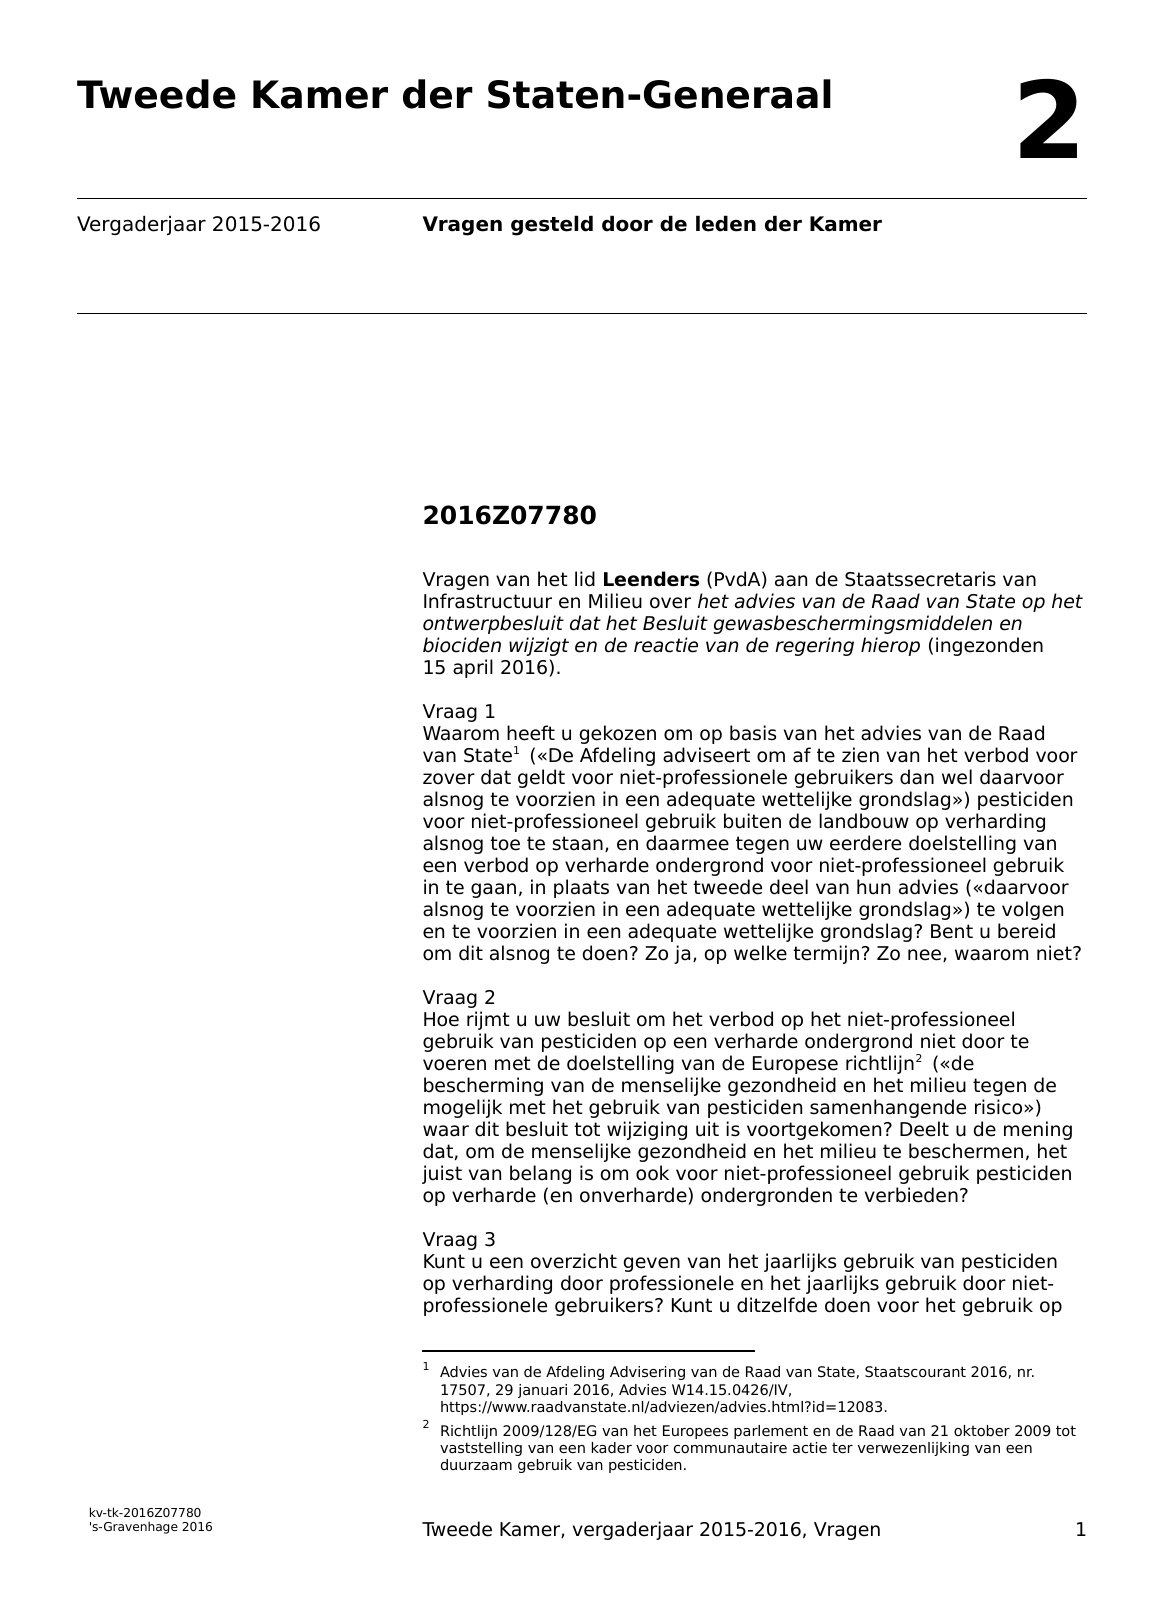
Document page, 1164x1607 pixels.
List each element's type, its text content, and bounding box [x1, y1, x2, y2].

text Advies van de Afdeling Advisering van de Raad van State, Staatscourant 2016, nr. 17507, 29 januari 2016, Advies W14.15.0426/IV, https://www.raadvanstate.nl/adviezen/advies.html?id=12083. [422, 1360, 1087, 1416]
text Hoe rijmt u uw besluit om het verbod op het niet-professioneel gebruik van pesticiden op een verharde ondergrond niet door te voeren met de doelstelling van de Europese richtlijn («de bescherming van de menselijke gezondheid en het milieu tegen de mogelijk met het gebruik van pesticiden samenhangende risico») waar dit besluit tot wijziging uit is voortgekomen? Deelt u de mening dat, om de menselijke gezondheid en het milieu te beschermen, het juist van belang is om ook voor niet-professioneel gebruik pesticiden op verharde (en onverharde) ondergronden te verbieden? [422, 1009, 1087, 1207]
text Vraag 2 [422, 987, 1087, 1009]
text Vraag 3 [422, 1229, 1087, 1251]
text 2016Z07780 [422, 501, 1087, 531]
table_header 2 [886, 59, 1087, 198]
text Vraag 1 [422, 701, 1087, 723]
text 's-Gravenhage 2016 [88, 1520, 323, 1534]
text Kunt u een overzicht geven van het jaarlijks gebruik van pesticiden op verharding door professionele en het jaarlijks gebruik door niet-professionele gebruikers? Kunt u ditzelfde doen voor het gebruik op [422, 1251, 1087, 1317]
table_cell Vragen gesteld door de leden der Kamer [422, 199, 1087, 313]
text Waarom heeft u gekozen om op basis van het advies van de Raad van State («De Afdeling adviseert om af te zien van het verbod voor zover dat geldt voor niet-professionele gebruikers dan wel daarvoor alsnog te voorzien in een adequate wettelijke grondslag») pesticiden voor niet-professioneel gebruik buiten de landbouw op verharding alsnog toe te staan, en daarmee tegen uw eerdere doelstelling van een verbod op verharde ondergrond voor niet-professioneel gebruik in te gaan, in plaats van het tweede deel van hun advies («daarvoor alsnog te voorzien in een adequate wettelijke grondslag») te volgen en te voorzien in een adequate wettelijke grondslag? Bent u bereid om dit alsnog te doen? Zo ja, op welke termijn? Zo nee, waarom niet? [422, 723, 1087, 964]
text kv-tk-2016Z07780 [88, 1506, 323, 1520]
text Vragen van het lid Leenders (PvdA) aan de Staatssecretaris van Infrastructuur en Milieu over het advies van de Raad van State op het ontwerpbesluit dat het Besluit gewasbeschermingsmiddelen en biociden wijzigt en de reactie van de regering hierop (ingezonden 15 april 2016). [422, 569, 1087, 679]
table_header Tweede Kamer der Staten-Generaal [77, 59, 886, 198]
text Richtlijn 2009/128/EG van het Europees parlement en de Raad van 21 oktober 2009 tot vaststelling van een kader voor communautaire actie ter verwezenlijking van een duurzaam gebruik van pesticiden. [422, 1418, 1087, 1474]
table_cell Vergaderjaar 2015-2016 [77, 199, 422, 313]
